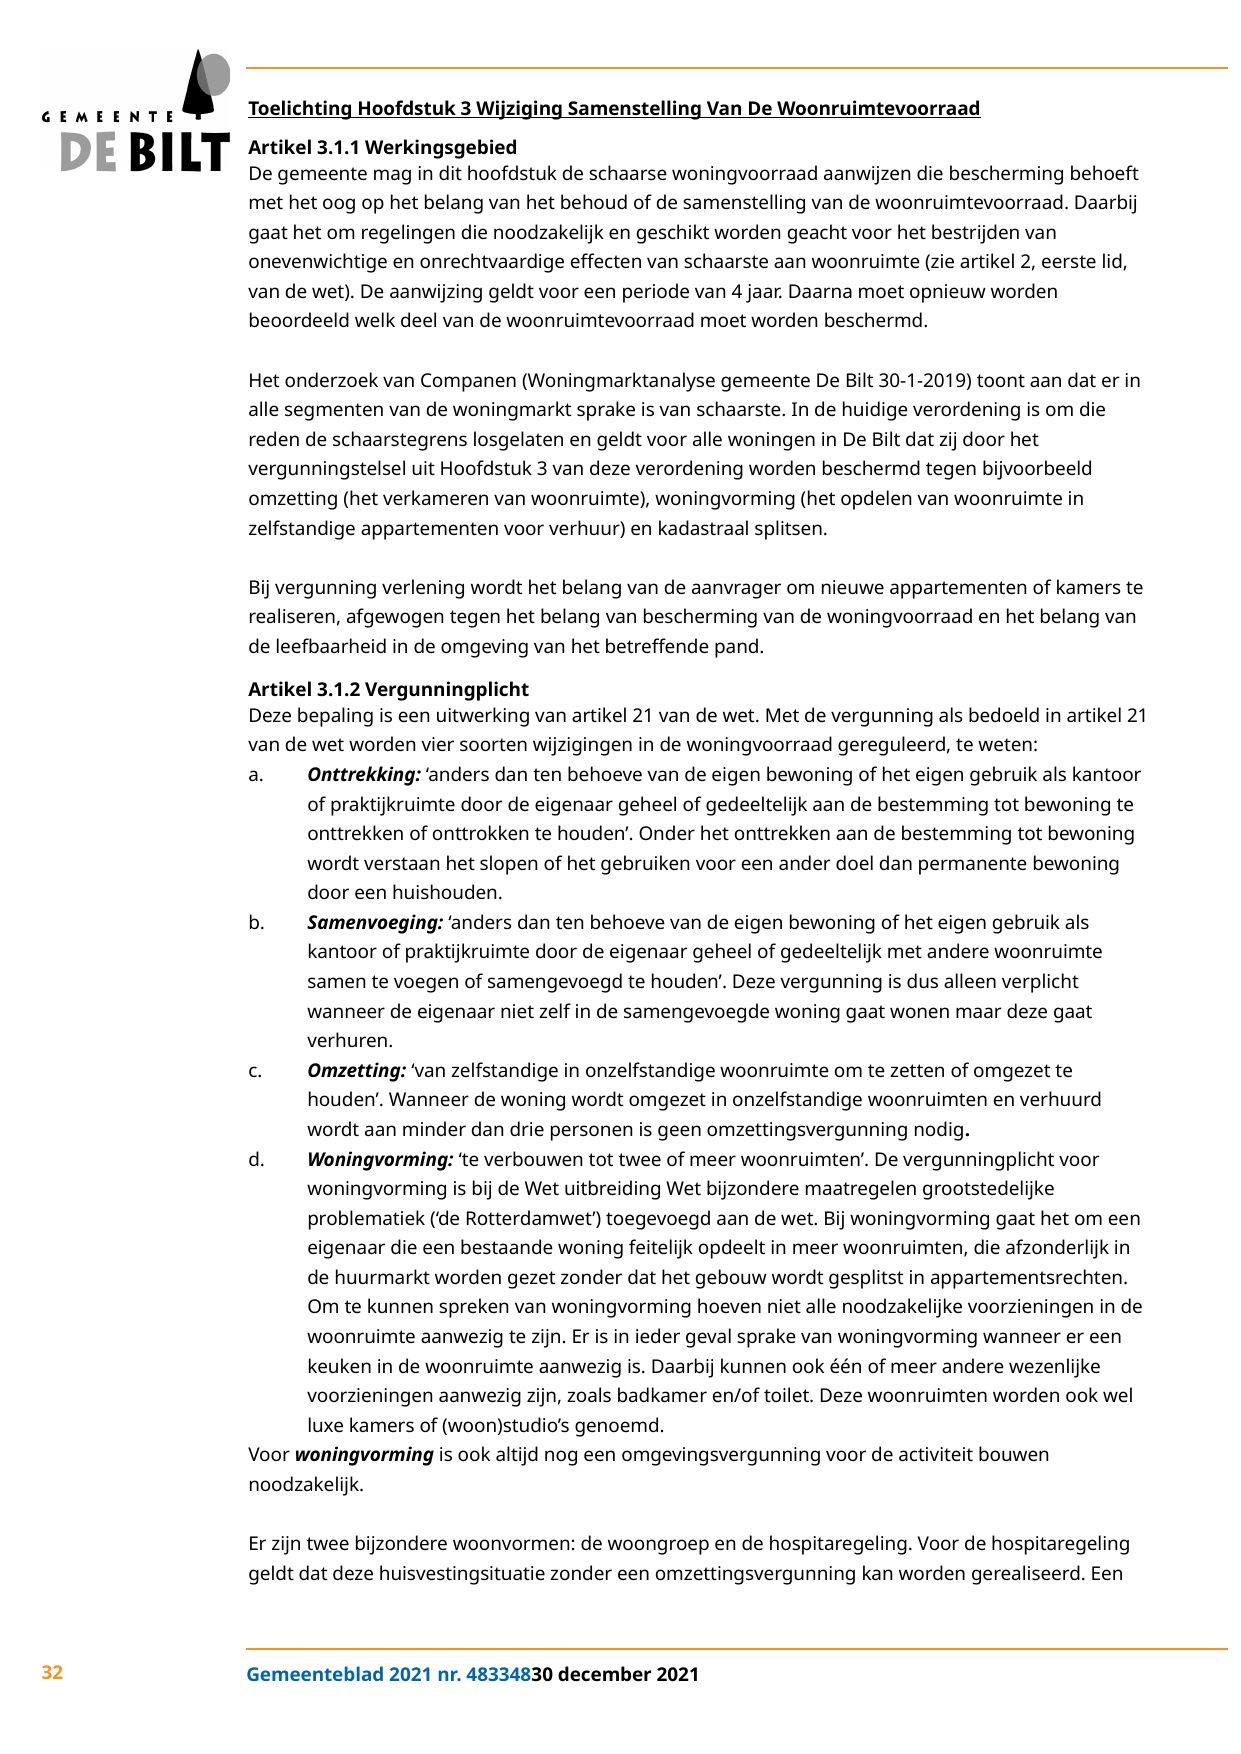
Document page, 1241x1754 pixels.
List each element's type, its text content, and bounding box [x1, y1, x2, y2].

text Er zijn twee bijzondere woonvormen: de woongroep en de hospitaregeling. Voor de hospitaregeling geldt dat deze huisvestingsituatie zonder een omzettingsvergunning kan worden gerealiseerd. Een [248, 1530, 1152, 1586]
list Omzetting: ‘van zelfstandige in onzelfstandige woonruimte om te zetten of omgezet te houden’. Wanneer de woning wordt omgezet in onzelfstandige woonruimten en verhuurd wordt aan minder dan drie personen is geen omzettingsvergunning nodig. [248, 1057, 1152, 1142]
text Toelichting Hoofdstuk 3 Wijziging Samenstelling Van De Woonruimtevoorraad [248, 95, 1152, 121]
picture [41, 47, 231, 172]
text Het onderzoek van Companen (Woningmarktanalyse gemeente De Bilt 30-1-2019) toont aan dat er in alle segmenten van de woningmarkt sprake is van schaarste. In de huidige verordening is om die reden de schaarstegrens losgelaten en geldt voor alle woningen in De Bilt dat zij door het vergunningstelsel uit Hoofdstuk 3 van deze verordening worden beschermd tegen bijvoorbeeld omzetting (het verkameren van woonruimte), woningvorming (het opdelen van woonruimte in zelfstandige appartementen voor verhuur) en kadastraal splitsen. [248, 367, 1152, 541]
text Bij vergunning verlening wordt het belang van de aanvrager om nieuwe appartementen of kamers te realiseren, afgewogen tegen het belang van bescherming van de woningvoorraad en het belang van de leefbaarheid in de omgeving van het betreffende pand. [248, 574, 1152, 659]
list Woningvorming: ‘te verbouwen tot twee of meer woonruimten’. De vergunningplicht voor woningvorming is bij de Wet uitbreiding Wet bijzondere maatregelen grootstedelijke problematiek (‘de Rotterdamwet’) toegevoegd aan de wet. Bij woningvorming gaat het om een eigenaar die een bestaande woning feitelijk opdeelt in meer woonruimten, die afzonderlijk in de huurmarkt worden gezet zonder dat het gebouw wordt gesplitst in appartementsrechten. Om te kunnen spreken van woningvorming hoeven niet alle noodzakelijke voorzieningen in de woonruimte aanwezig te zijn. Er is in ieder geval sprake van woningvorming wanneer er een keuken in de woonruimte aanwezig is. Daarbij kunnen ook één of meer andere wezenlijke voorzieningen aanwezig zijn, zoals badkamer en/of toilet. Deze woonruimten worden ook wel luxe kamers of (woon)studio’s genoemd. [248, 1146, 1152, 1438]
text Artikel 3.1.1 Werkingsgebied [248, 134, 1152, 160]
list Onttrekking: ‘anders dan ten behoeve van de eigen bewoning of het eigen gebruik als kantoor of praktijkruimte door de eigenaar geheel of gedeeltelijk aan de bestemming tot bewoning te onttrekken of onttrokken te houden’. Onder het onttrekken aan de bestemming tot bewoning wordt verstaan het slopen of het gebruiken voor een ander doel dan permanente bewoning door een huishouden. [248, 761, 1152, 905]
list Samenvoeging: ‘anders dan ten behoeve van de eigen bewoning of het eigen gebruik als kantoor of praktijkruimte door de eigenaar geheel of gedeeltelijk met andere woonruimte samen te voegen of samengevoegd te houden’. Deze vergunning is dus alleen verplicht wanneer de eigenaar niet zelf in de samengevoegde woning gaat wonen maar deze gaat verhuren. [248, 909, 1152, 1053]
text Voor woningvorming is ook altijd nog een omgevingsvergunning voor de activiteit bouwen noodzakelijk. [248, 1442, 1152, 1497]
text Deze bepaling is een uitwerking van artikel 21 van de wet. Met de vergunning als bedoeld in artikel 21 van de wet worden vier soorten wijzigingen in de woningvoorraad gereguleerd, te weten: [248, 702, 1152, 757]
text De gemeente mag in dit hoofdstuk de schaarse woningvoorraad aanwijzen die bescherming behoeft met het oog op het belang van het behoud of de samenstelling van de woonruimtevoorraad. Daarbij gaat het om regelingen die noodzakelijk en geschikt worden geacht voor het bestrijden van onevenwichtige en onrechtvaardige effecten van schaarste aan woonruimte (zie artikel 2, eerste lid, van de wet). De aanwijzing geldt voor een periode van 4 jaar. Daarna moet opnieuw worden beoordeeld welk deel van de woonruimtevoorraad moet worden beschermd. [248, 160, 1152, 333]
text Artikel 3.1.2 Vergunningplicht [248, 676, 1152, 702]
